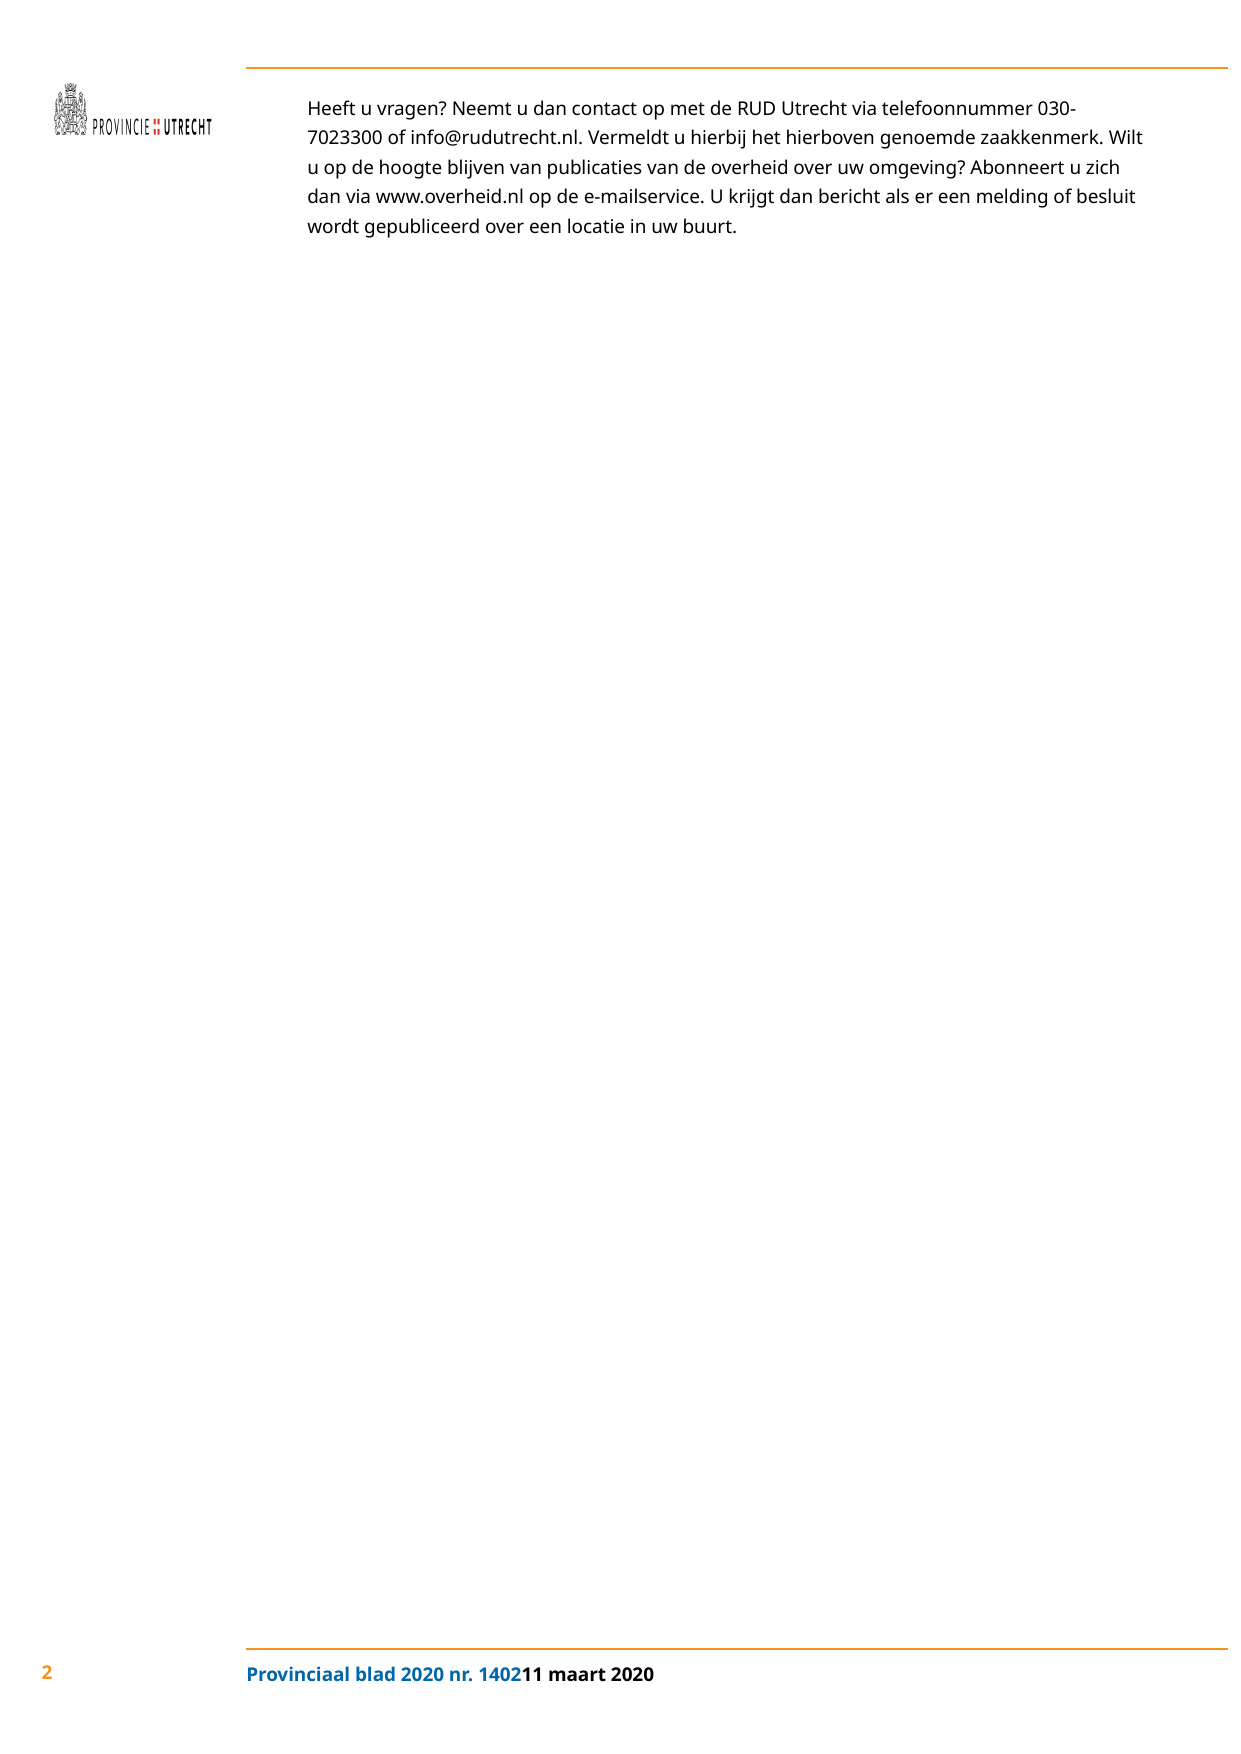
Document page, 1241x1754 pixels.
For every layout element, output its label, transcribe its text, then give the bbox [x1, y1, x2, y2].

picture [41, 47, 231, 172]
list Heeft u vragen? Neemt u dan contact op met de RUD Utrecht via telefoonnummer 030-7023300 of info@rudutrecht.nl. Vermeldt u hierbij het hierboven genoemde zaakkenmerk. Wilt u op de hoogte blijven van publicaties van de overheid over uw omgeving? Abonneert u zich dan via www.overheid.nl op de e-mailservice. U krijgt dan bericht als er een melding of besluit wordt gepubliceerd over een locatie in uw buurt. [248, 95, 1152, 239]
